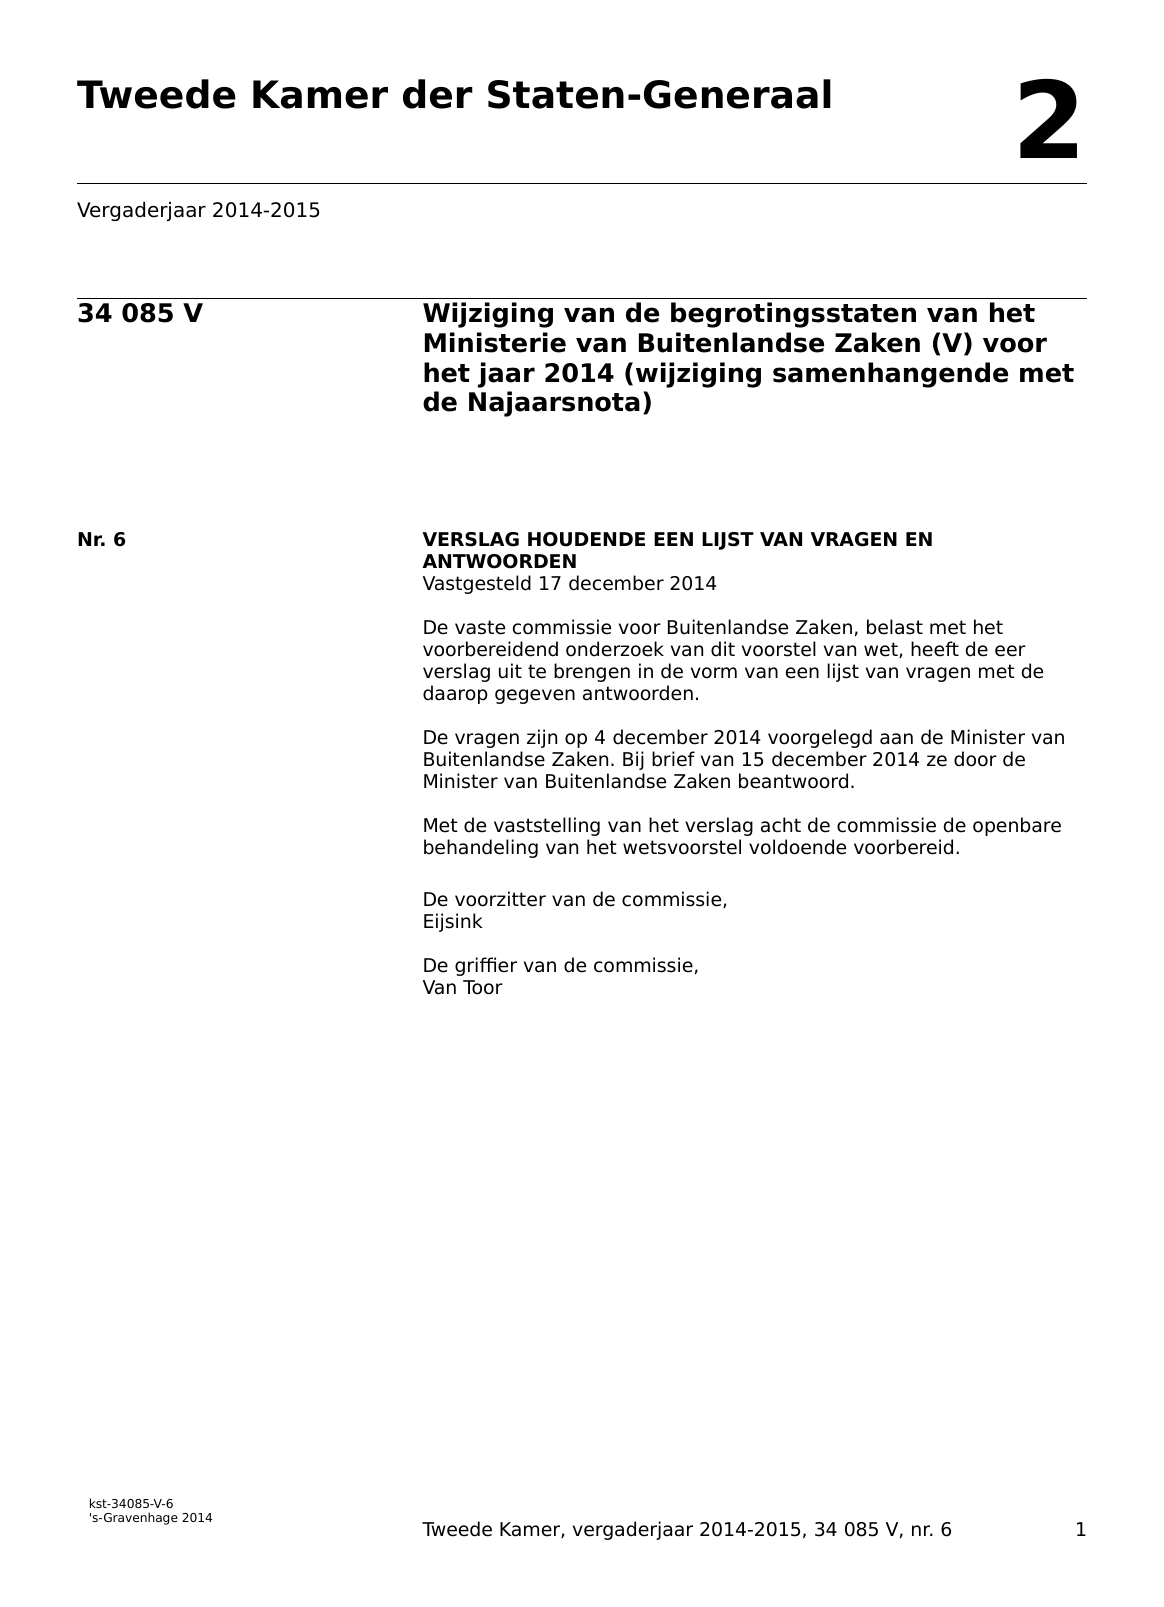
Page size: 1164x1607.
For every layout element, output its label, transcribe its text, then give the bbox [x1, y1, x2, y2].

text kst-34085-V-6 [88, 1497, 323, 1511]
text De voorzitter van de commissie, Eijsink [422, 889, 1087, 933]
table_header 2 [886, 59, 1087, 183]
text De vragen zijn op 4 december 2014 voorgelegd aan de Minister van Buitenlandse Zaken. Bij brief van 15 december 2014 ze door de Minister van Buitenlandse Zaken beantwoord. [422, 727, 1087, 793]
text 's-Gravenhage 2014 [88, 1511, 323, 1525]
text De griffier van de commissie, Van Toor [422, 955, 1087, 999]
text Vastgesteld 17 december 2014 [422, 573, 1087, 595]
subtitle 34 085 V Wijziging van de begrotingsstaten van het Ministerie van Buitenlandse Zaken (V) voor het jaar 2014 (wijziging samenhangende met de Najaarsnota) [77, 299, 1087, 418]
text Met de vaststelling van het verslag acht de commissie de openbare behandeling van het wetsvoorstel voldoende voorbereid. [422, 815, 1087, 859]
table_cell Vergaderjaar 2014-2015 [77, 184, 1087, 298]
subtitle Nr. 6 VERSLAG HOUDENDE EEN LIJST VAN VRAGEN EN ANTWOORDEN [77, 529, 1087, 573]
text De vaste commissie voor Buitenlandse Zaken, belast met het voorbereidend onderzoek van dit voorstel van wet, heeft de eer verslag uit te brengen in de vorm van een lijst van vragen met de daarop gegeven antwoorden. [422, 617, 1087, 705]
table_header Tweede Kamer der Staten-Generaal [77, 59, 886, 183]
